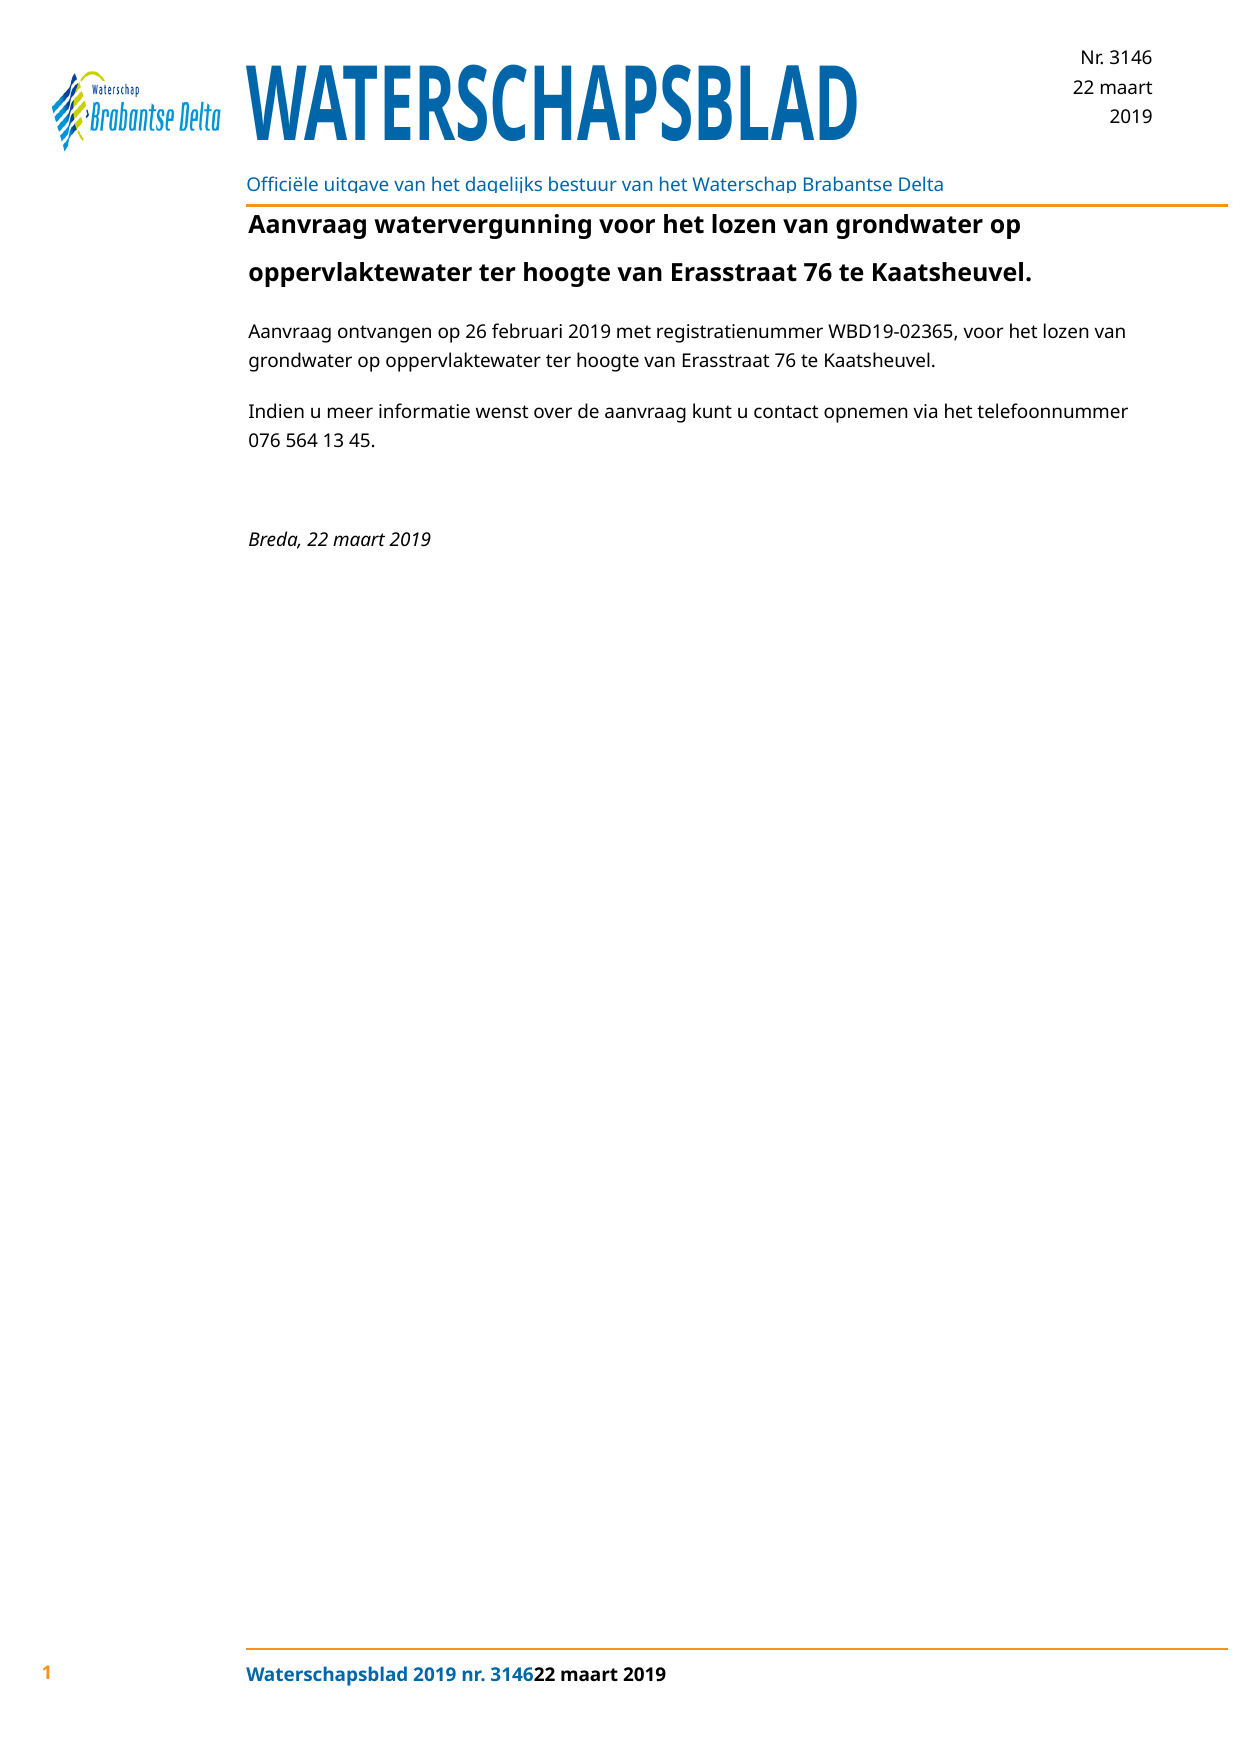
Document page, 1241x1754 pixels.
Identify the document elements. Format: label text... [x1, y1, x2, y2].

picture [41, 47, 231, 172]
text Aanvraag watervergunning voor het lozen van grondwater op oppervlaktewater ter hoogte van Erasstraat 76 te Kaatsheuvel. [248, 207, 1152, 288]
text Breda, 22 maart 2019 [248, 526, 1152, 551]
text Aanvraag ontvangen op 26 februari 2019 met registratienummer WBD19-02365, voor het lozen van grondwater op oppervlaktewater ter hoogte van Erasstraat 76 te Kaatsheuvel. [248, 318, 1152, 373]
text Indien u meer informatie wenst over de aanvraag kunt u contact opnemen via het telefoonnummer 076 564 13 45. [248, 398, 1152, 453]
